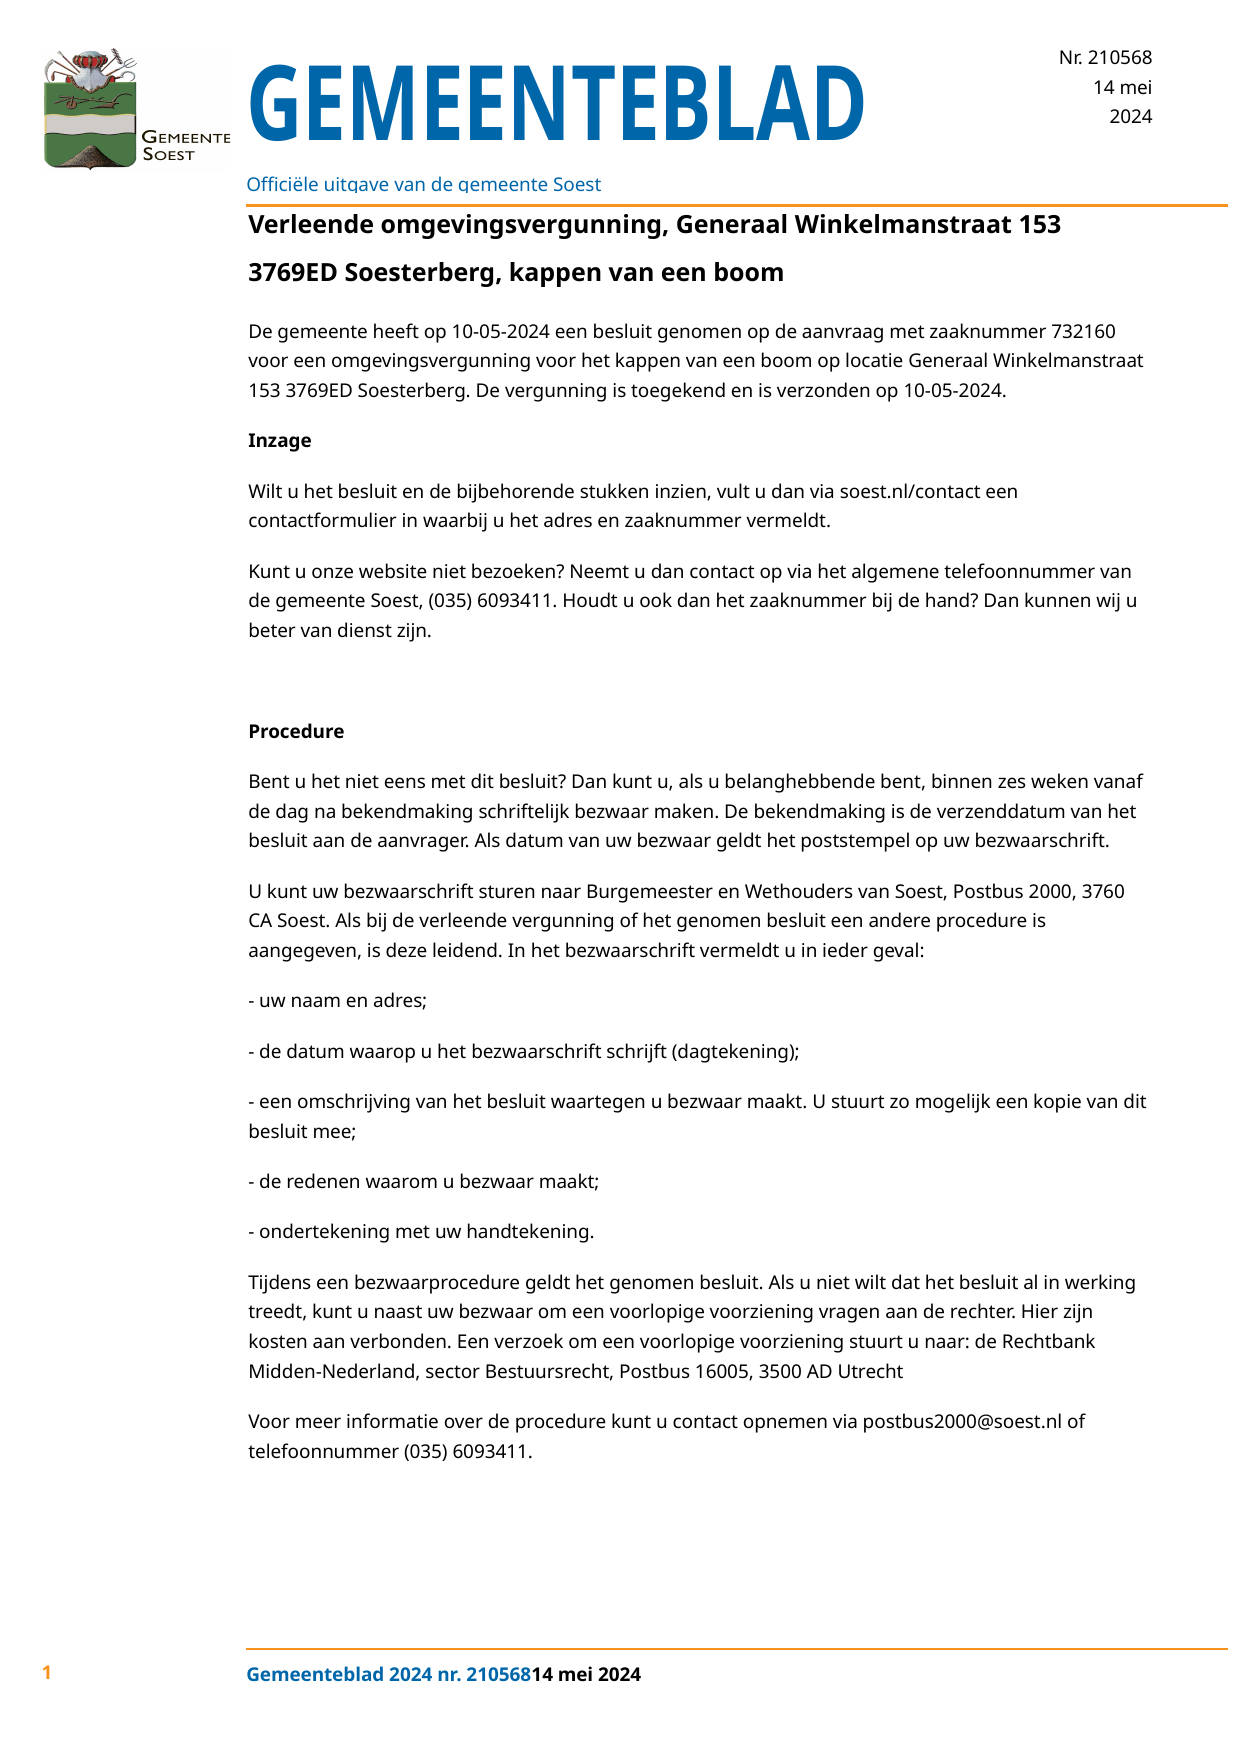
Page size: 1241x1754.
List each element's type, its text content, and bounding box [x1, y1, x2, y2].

text Voor meer informatie over de procedure kunt u contact opnemen via postbus2000@soest.nl of telefoonnummer (035) 6093411. [248, 1408, 1152, 1464]
text Kunt u onze website niet bezoeken? Neemt u dan contact op via het algemene telefoonnummer van de gemeente Soest, (035) 6093411. Houdt u ook dan het zaaknummer bij de hand? Dan kunnen wij u beter van dienst zijn. [248, 558, 1152, 643]
text - een omschrijving van het besluit waartegen u bezwaar maakt. U stuurt zo mogelijk een kopie van dit besluit mee; [248, 1088, 1152, 1144]
text U kunt uw bezwaarschrift sturen naar Burgemeester en Wethouders van Soest, Postbus 2000, 3760 CA Soest. Als bij de verleende vergunning of het genomen besluit een andere procedure is aangegeven, is deze leidend. In het bezwaarschrift vermeldt u in ieder geval: [248, 878, 1152, 963]
text Procedure [248, 718, 1152, 744]
text - uw naam en adres; [248, 987, 1152, 1013]
text - ondertekening met uw handtekening. [248, 1219, 1152, 1244]
text Wilt u het besluit en de bijbehorende stukken inzien, vult u dan via soest.nl/contact een contactformulier in waarbij u het adres en zaaknummer vermeldt. [248, 478, 1152, 533]
text Verleende omgevingsvergunning, Generaal Winkelmanstraat 153 3769ED Soesterberg, kappen van een boom [248, 207, 1152, 288]
text Inzage [248, 427, 1152, 453]
text Bent u het niet eens met dit besluit? Dan kunt u, als u belanghebbende bent, binnen zes weken vanaf de dag na bekendmaking schriftelijk bezwaar maken. De bekendmaking is de verzenddatum van het besluit aan de aanvrager. Als datum van uw bezwaar geldt het poststempel op uw bezwaarschrift. [248, 768, 1152, 853]
picture [41, 47, 231, 172]
text Tijdens een bezwaarprocedure geldt het genomen besluit. Als u niet wilt dat het besluit al in werking treedt, kunt u naast uw bezwaar om een voorlopige voorziening vragen aan de rechter. Hier zijn kosten aan verbonden. Een verzoek om een voorlopige voorziening stuurt u naar: de Rechtbank Midden-Nederland, sector Bestuursrecht, Postbus 16005, 3500 AD Utrecht [248, 1269, 1152, 1384]
text - de datum waarop u het bezwaarschrift schrijft (dagtekening); [248, 1038, 1152, 1064]
text - de redenen waarom u bezwaar maakt; [248, 1168, 1152, 1194]
text De gemeente heeft op 10-05-2024 een besluit genomen op de aanvraag met zaaknummer 732160 voor een omgevingsvergunning voor het kappen van een boom op locatie Generaal Winkelmanstraat 153 3769ED Soesterberg. De vergunning is toegekend en is verzonden op 10-05-2024. [248, 318, 1152, 403]
